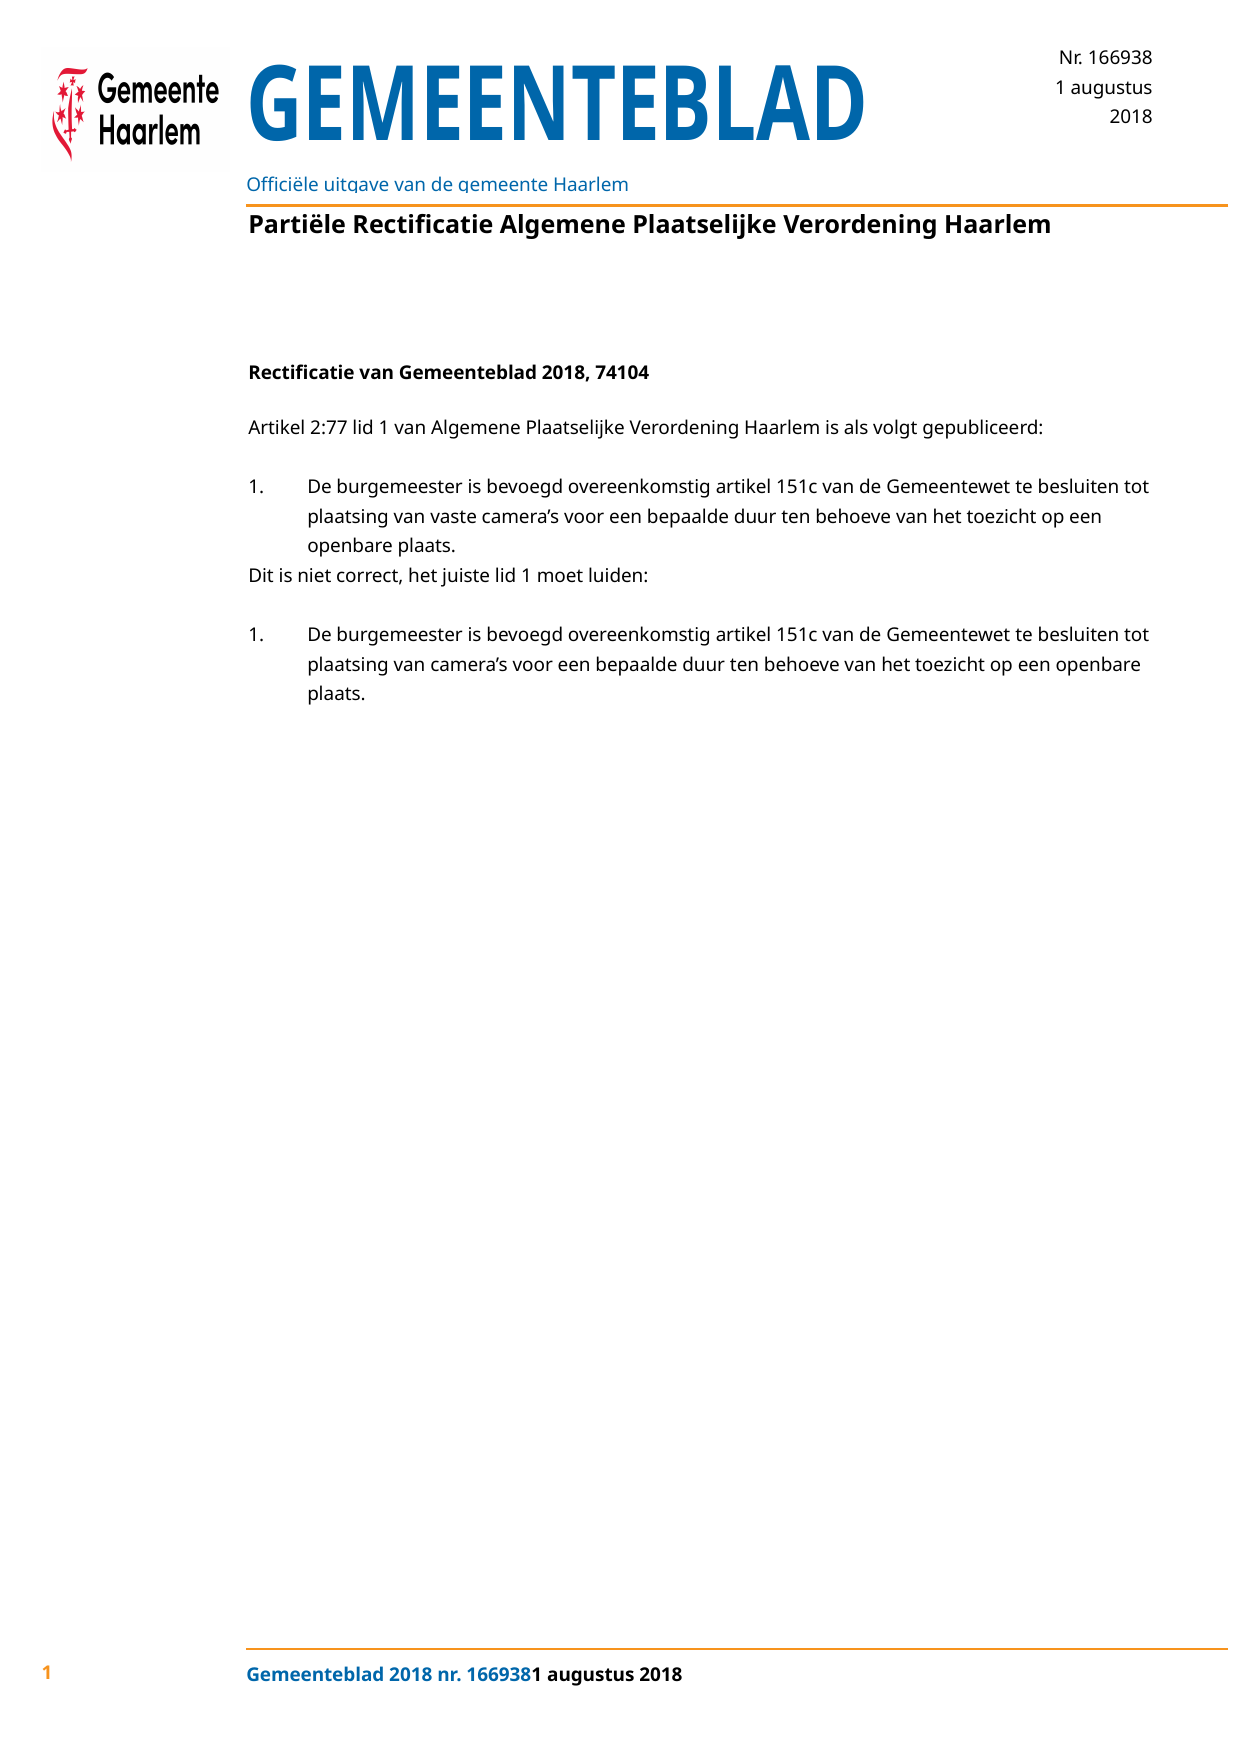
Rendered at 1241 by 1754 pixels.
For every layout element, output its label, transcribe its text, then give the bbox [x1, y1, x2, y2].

picture [41, 47, 231, 172]
list De burgemeester is bevoegd overeenkomstig artikel 151c van de Gemeentewet te besluiten tot plaatsing van camera’s voor een bepaalde duur ten behoeve van het toezicht op een openbare plaats. [248, 621, 1152, 706]
text Partiële Rectificatie Algemene Plaatselijke Verordening Haarlem [248, 207, 1152, 241]
list De burgemeester is bevoegd overeenkomstig artikel 151c van de Gemeentewet te besluiten tot plaatsing van vaste camera’s voor een bepaalde duur ten behoeve van het toezicht op een openbare plaats. [248, 473, 1152, 558]
text Artikel 2:77 lid 1 van Algemene Plaatselijke Verordening Haarlem is als volgt gepubliceerd: [248, 414, 1152, 440]
text Rectificatie van Gemeenteblad 2018, 74104 [248, 359, 1152, 384]
text Dit is niet correct, het juiste lid 1 moet luiden: [248, 562, 1152, 588]
